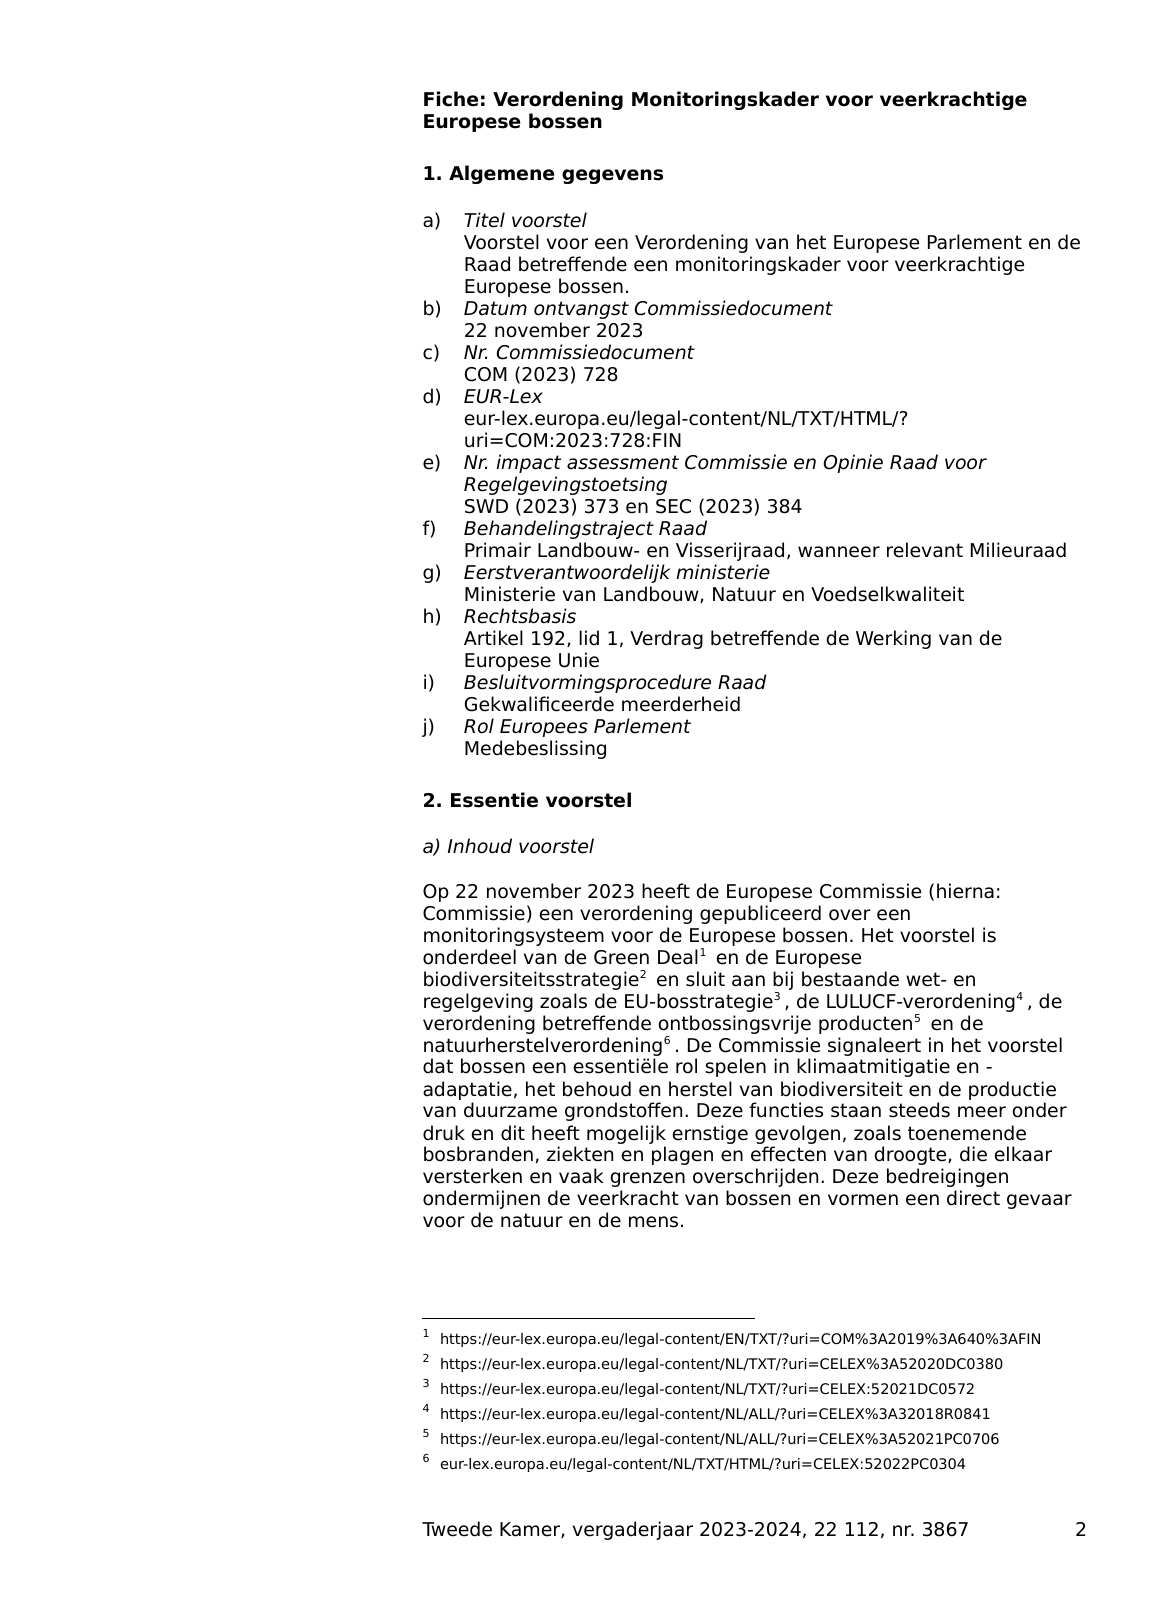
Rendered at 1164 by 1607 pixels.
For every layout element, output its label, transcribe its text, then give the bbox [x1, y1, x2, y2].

text COM (2023) 728 [464, 364, 1087, 386]
text j) Rol Europees Parlement [422, 716, 1087, 737]
text e) Nr. impact assessment Commissie en Opinie Raad voor Regelgevingstoetsing [422, 452, 1087, 496]
text eur-lex.europa.eu/legal-content/NL/TXT/HTML/?uri=COM:2023:728:FIN [464, 408, 1087, 452]
text Gekwalificeerde meerderheid [464, 693, 1087, 716]
subtitle 2. Essentie voorstel [422, 789, 1087, 811]
text c) Nr. Commissiedocument [422, 342, 1087, 364]
subtitle a) Inhoud voorstel [422, 836, 1087, 858]
subtitle 1. Algemene gegevens [422, 163, 1087, 185]
text Medebeslissing [464, 737, 1087, 759]
text b) Datum ontvangst Commissiedocument [422, 298, 1087, 320]
text a) Titel voorstel [422, 210, 1087, 232]
text Ministerie van Landbouw, Natuur en Voedselkwaliteit [464, 584, 1087, 606]
text f) Behandelingstraject Raad [422, 518, 1087, 540]
subtitle Fiche: Verordening Monitoringskader voor veerkrachtige Europese bossen [422, 89, 1087, 133]
text d) EUR-Lex [422, 386, 1087, 408]
text https://eur-lex.europa.eu/legal-content/EN/TXT/?uri=COM%3A2019%3A640%3AFIN [422, 1327, 1087, 1349]
text https://eur-lex.europa.eu/legal-content/NL/TXT/?uri=CELEX:52021DC0572 [422, 1377, 1087, 1399]
text i) Besluitvormingsprocedure Raad [422, 672, 1087, 693]
text https://eur-lex.europa.eu/legal-content/NL/ALL/?uri=CELEX%3A32018R0841 [422, 1402, 1087, 1424]
text Voorstel voor een Verordening van het Europese Parlement en de Raad betreffende een monitoringskader voor veerkrachtige Europese bossen. [464, 232, 1087, 298]
text g) Eerstverantwoordelijk ministerie [422, 562, 1087, 584]
text Primair Landbouw- en Visserijraad, wanneer relevant Milieuraad [464, 540, 1087, 562]
text 22 november 2023 [464, 320, 1087, 342]
text Op 22 november 2023 heeft de Europese Commissie (hierna: Commissie) een verordening gepubliceerd over een monitoringsysteem voor de Europese bossen. Het voorstel is onderdeel van de Green Deal en de Europese biodiversiteitsstrategie en sluit aan bij bestaande wet- en regelgeving zoals de EU-bosstrategie, de LULUCF-verordening, de verordening betreffende ontbossingsvrije producten en de natuurherstelverordening. De Commissie signaleert in het voorstel dat bossen een essentiële rol spelen in klimaatmitigatie en -adaptatie, het behoud en herstel van biodiversiteit en de productie van duurzame grondstoffen. Deze functies staan steeds meer onder druk en dit heeft mogelijk ernstige gevolgen, zoals toenemende bosbranden, ziekten en plagen en effecten van droogte, die elkaar versterken en vaak grenzen overschrijden. Deze bedreigingen ondermijnen de veerkracht van bossen en vormen een direct gevaar voor de natuur en de mens. [422, 881, 1087, 1232]
text eur-lex.europa.eu/legal-content/NL/TXT/HTML/?uri=CELEX:52022PC0304 [422, 1452, 1087, 1474]
text SWD (2023) 373 en SEC (2023) 384 [464, 496, 1087, 518]
text h) Rechtsbasis [422, 606, 1087, 628]
text https://eur-lex.europa.eu/legal-content/NL/TXT/?uri=CELEX%3A52020DC0380 [422, 1352, 1087, 1374]
text https://eur-lex.europa.eu/legal-content/NL/ALL/?uri=CELEX%3A52021PC0706 [422, 1427, 1087, 1449]
text Artikel 192, lid 1, Verdrag betreffende de Werking van de Europese Unie [464, 628, 1087, 672]
